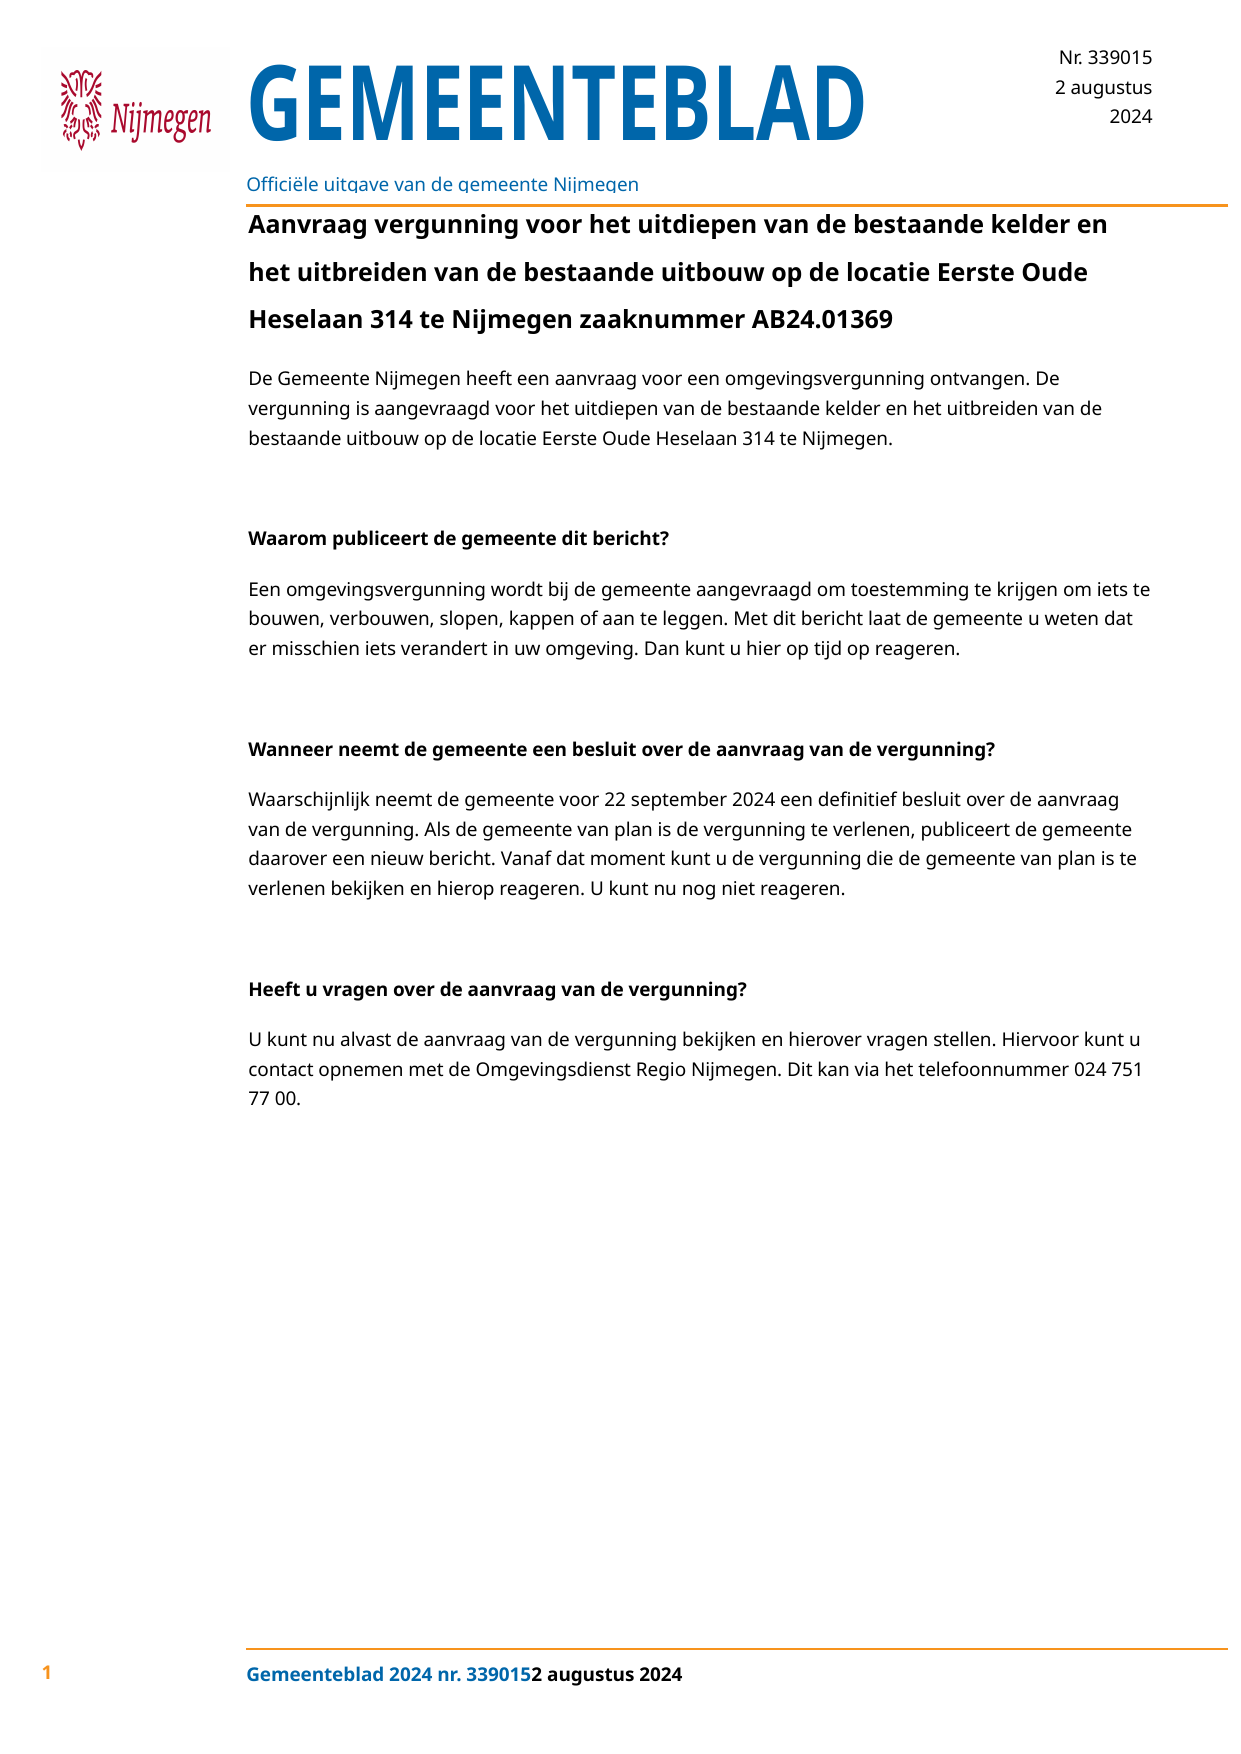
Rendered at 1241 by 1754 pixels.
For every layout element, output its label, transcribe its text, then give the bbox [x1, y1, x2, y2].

text Aanvraag vergunning voor het uitdiepen van de bestaande kelder en het uitbreiden van de bestaande uitbouw op de locatie Eerste Oude Heselaan 314 te Nijmegen zaaknummer AB24.01369 [248, 207, 1152, 336]
text Wanneer neemt de gemeente een besluit over de aanvraag van de vergunning? [248, 736, 1152, 762]
text Een omgevingsvergunning wordt bij de gemeente aangevraagd om toestemming te krijgen om iets te bouwen, verbouwen, slopen, kappen of aan te leggen. Met dit bericht laat de gemeente u weten dat er misschien iets verandert in uw omgeving. Dan kunt u hier op tijd op reageren. [248, 576, 1152, 661]
text Heeft u vragen over de aanvraag van de vergunning? [248, 976, 1152, 1002]
text U kunt nu alvast de aanvraag van de vergunning bekijken en hierover vragen stellen. Hiervoor kunt u contact opnemen met de Omgevingsdienst Regio Nijmegen. Dit kan via het telefoonnummer 024 751 77 00. [248, 1026, 1152, 1111]
text Waarschijnlijk neemt de gemeente voor 22 september 2024 een definitief besluit over de aanvraag van de vergunning. Als de gemeente van plan is de vergunning te verlenen, publiceert de gemeente daarover een nieuw bericht. Vanaf dat moment kunt u de vergunning die de gemeente van plan is te verlenen bekijken en hierop reageren. U kunt nu nog niet reageren. [248, 786, 1152, 901]
text Waarom publiceert de gemeente dit bericht? [248, 526, 1152, 551]
text De Gemeente Nijmegen heeft een aanvraag voor een omgevingsvergunning ontvangen. De vergunning is aangevraagd voor het uitdiepen van de bestaande kelder en het uitbreiden van de bestaande uitbouw op de locatie Eerste Oude Heselaan 314 te Nijmegen. [248, 366, 1152, 450]
picture [41, 47, 231, 172]
